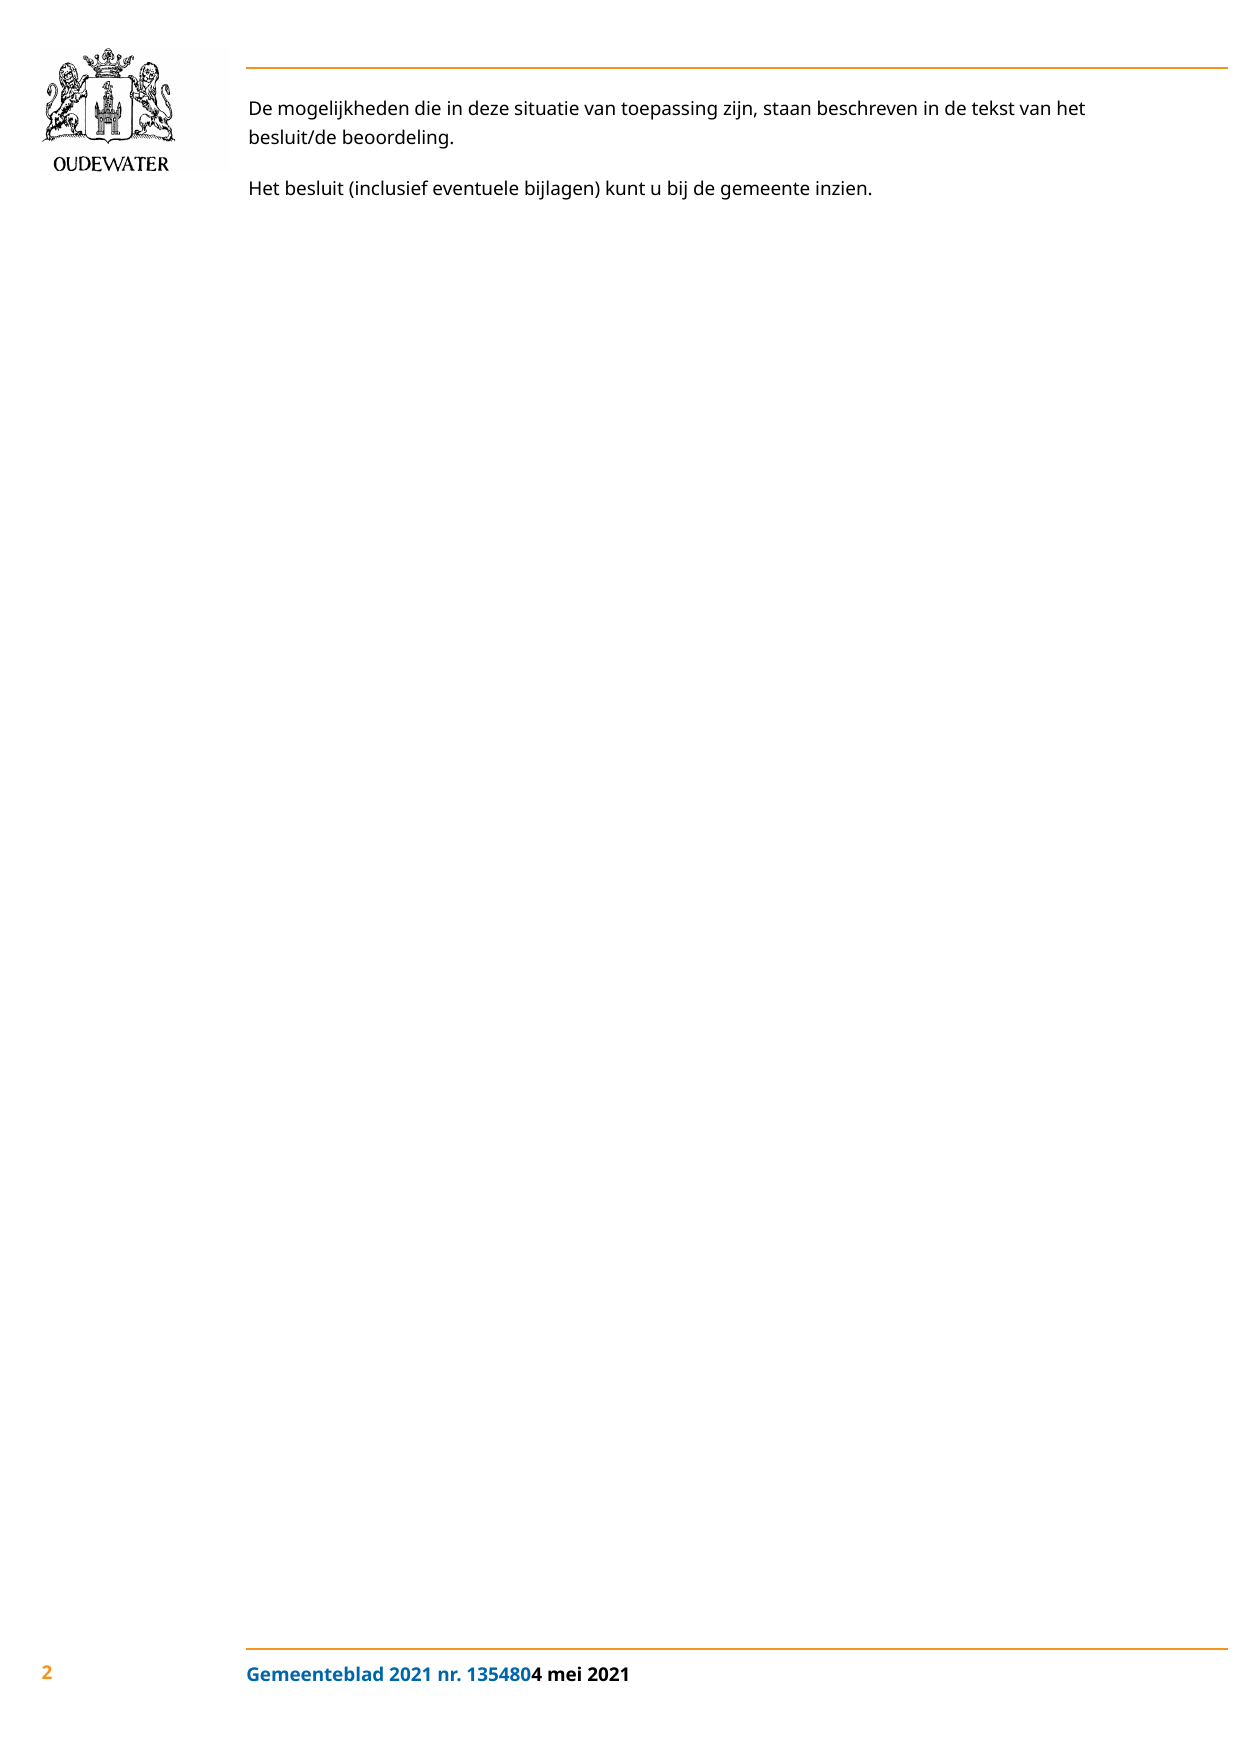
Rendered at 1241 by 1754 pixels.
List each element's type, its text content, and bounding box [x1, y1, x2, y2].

text De mogelijkheden die in deze situatie van toepassing zijn, staan beschreven in de tekst van het besluit/de beoordeling. [248, 95, 1152, 150]
picture [41, 47, 231, 172]
text Het besluit (inclusief eventuele bijlagen) kunt u bij de gemeente inzien. [248, 175, 1152, 201]
